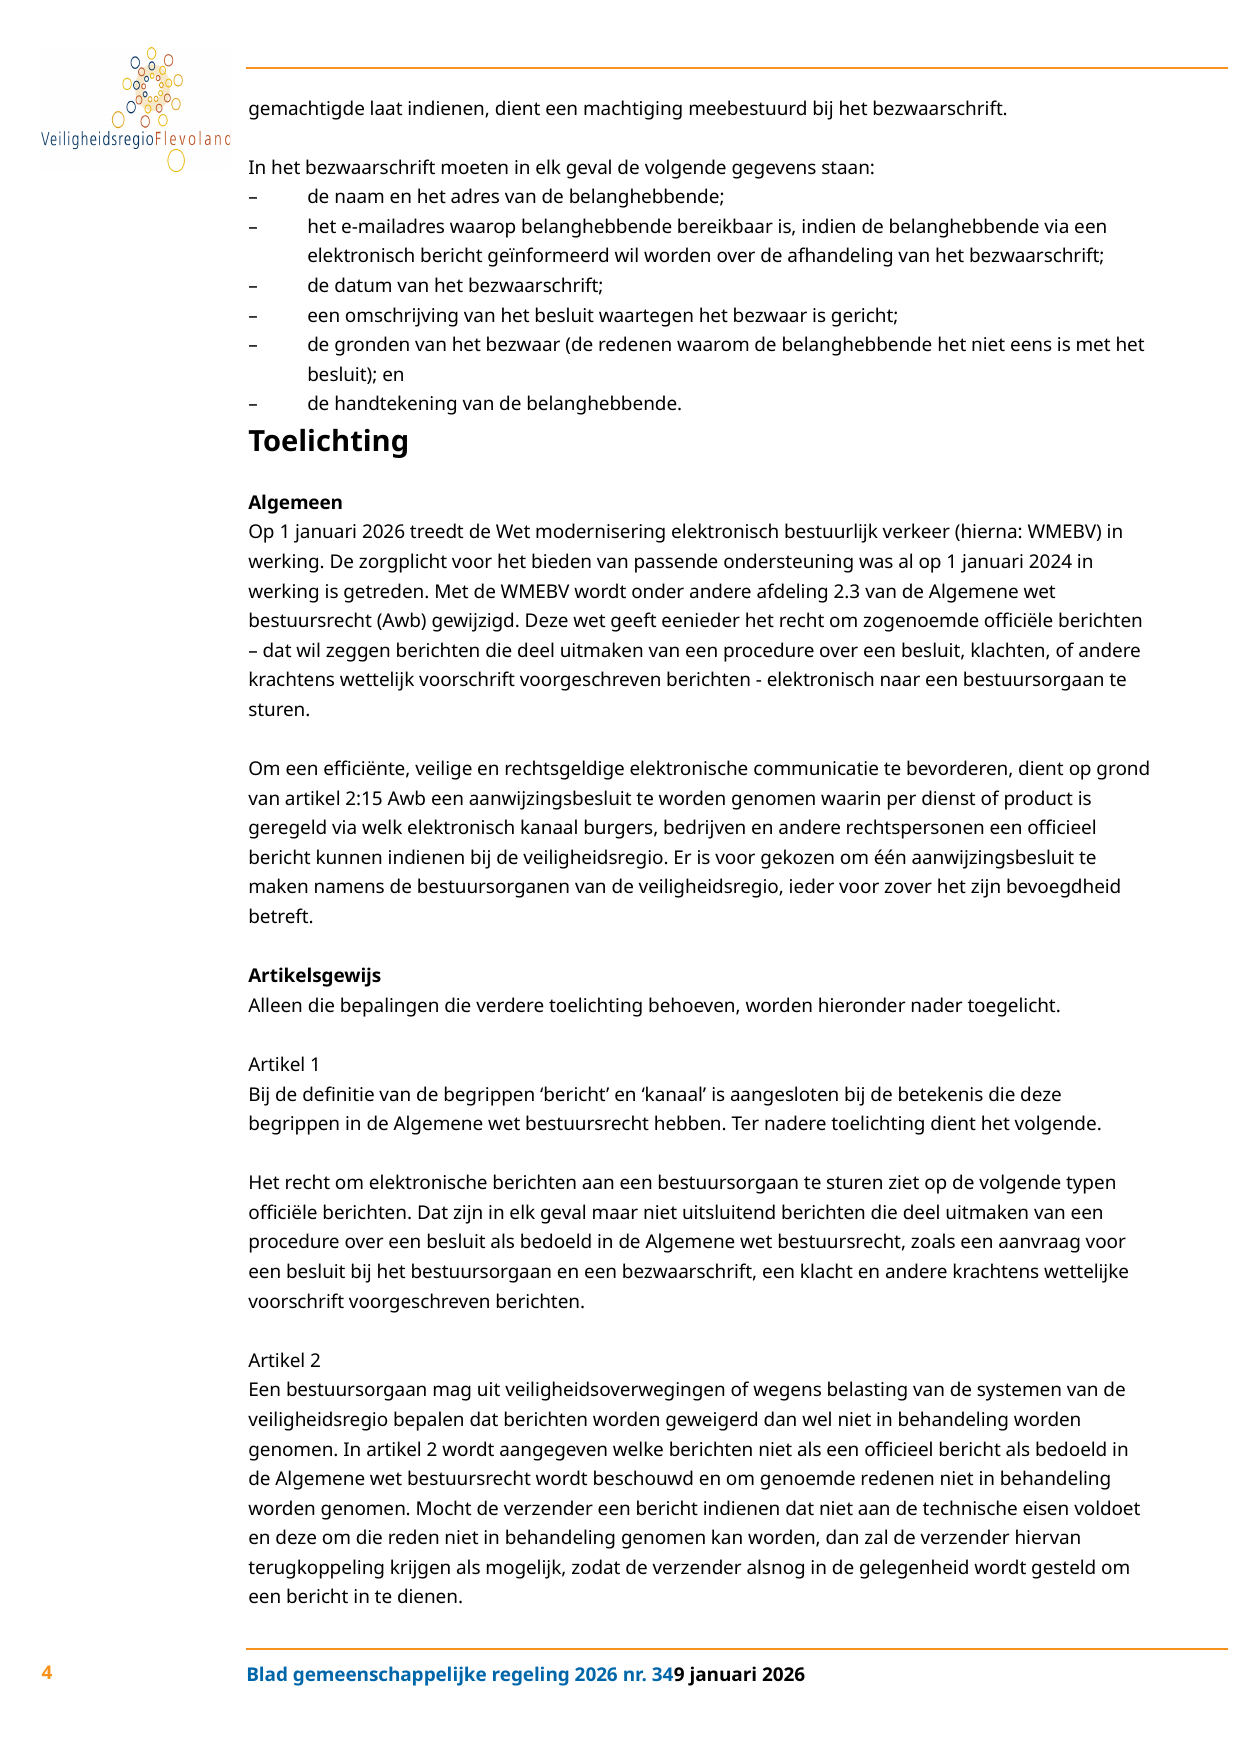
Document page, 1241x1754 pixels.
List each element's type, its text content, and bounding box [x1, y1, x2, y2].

text Een bestuursorgaan mag uit veiligheidsoverwegingen of wegens belasting van de systemen van de veiligheidsregio bepalen dat berichten worden geweigerd dan wel niet in behandeling worden genomen. In artikel 2 wordt aangegeven welke berichten niet als een officieel bericht als bedoeld in de Algemene wet bestuursrecht wordt beschouwd en om genoemde redenen niet in behandeling worden genomen. Mocht de verzender een bericht indienen dat niet aan de technische eisen voldoet en deze om die reden niet in behandeling genomen kan worden, dan zal de verzender hiervan terugkoppeling krijgen als mogelijk, zodat de verzender alsnog in de gelegenheid wordt gesteld om een bericht in te dienen. [248, 1377, 1152, 1609]
picture [41, 47, 231, 172]
list het e-mailadres waarop belanghebbende bereikbaar is, indien de belanghebbende via een elektronisch bericht geïnformeerd wil worden over de afhandeling van het bezwaarschrift; [248, 213, 1152, 268]
list de naam en het adres van de belanghebbende; [248, 183, 1152, 209]
text Artikel 1 [248, 1051, 1152, 1077]
list de gronden van het bezwaar (de redenen waarom de belanghebbende het niet eens is met het besluit); en [248, 331, 1152, 387]
list een omschrijving van het besluit waartegen het bezwaar is gericht; [248, 302, 1152, 328]
text Algemeen [248, 489, 1152, 515]
text Toelichting [248, 420, 1152, 460]
text Het recht om elektronische berichten aan een bestuursorgaan te sturen ziet op de volgende typen officiële berichten. Dat zijn in elk geval maar niet uitsluitend berichten die deel uitmaken van een procedure over een besluit als bedoeld in de Algemene wet bestuursrecht, zoals een aanvraag voor een besluit bij het bestuursorgaan en een bezwaarschrift, een klacht en andere krachtens wettelijke voorschrift voorgeschreven berichten. [248, 1169, 1152, 1313]
text Artikelsgewijs [248, 962, 1152, 988]
text Artikel 2 [248, 1347, 1152, 1373]
text Op 1 januari 2026 treedt de Wet modernisering elektronisch bestuurlijk verkeer (hierna: WMEBV) in werking. De zorgplicht voor het bieden van passende ondersteuning was al op 1 januari 2024 in werking is getreden. Met de WMEBV wordt onder andere afdeling 2.3 van de Algemene wet bestuursrecht (Awb) gewijzigd. Deze wet geeft eenieder het recht om zogenoemde officiële berichten – dat wil zeggen berichten die deel uitmaken van een procedure over een besluit, klachten, of andere krachtens wettelijk voorschrift voorgeschreven berichten - elektronisch naar een bestuursorgaan te sturen. [248, 519, 1152, 722]
text Alleen die bepalingen die verdere toelichting behoeven, worden hieronder nader toegelicht. [248, 992, 1152, 1018]
text Bij de definitie van de begrippen ‘bericht’ en ‘kanaal’ is aangesloten bij de betekenis die deze begrippen in de Algemene wet bestuursrecht hebben. Ter nadere toelichting dient het volgende. [248, 1081, 1152, 1136]
text Om een efficiënte, veilige en rechtsgeldige elektronische communicatie te bevorderen, dient op grond van artikel 2:15 Awb een aanwijzingsbesluit te worden genomen waarin per dienst of product is geregeld via welk elektronisch kanaal burgers, bedrijven en andere rechtspersonen een officieel bericht kunnen indienen bij de veiligheidsregio. Er is voor gekozen om één aanwijzingsbesluit te maken namens de bestuursorganen van de veiligheidsregio, ieder voor zover het zijn bevoegdheid betreft. [248, 755, 1152, 929]
list de handtekening van de belanghebbende. [248, 391, 1152, 416]
list de datum van het bezwaarschrift; [248, 272, 1152, 298]
text In het bezwaarschrift moeten in elk geval de volgende gegevens staan: [248, 154, 1152, 180]
text gemachtigde laat indienen, dient een machtiging meebestuurd bij het bezwaarschrift. [248, 95, 1152, 121]
